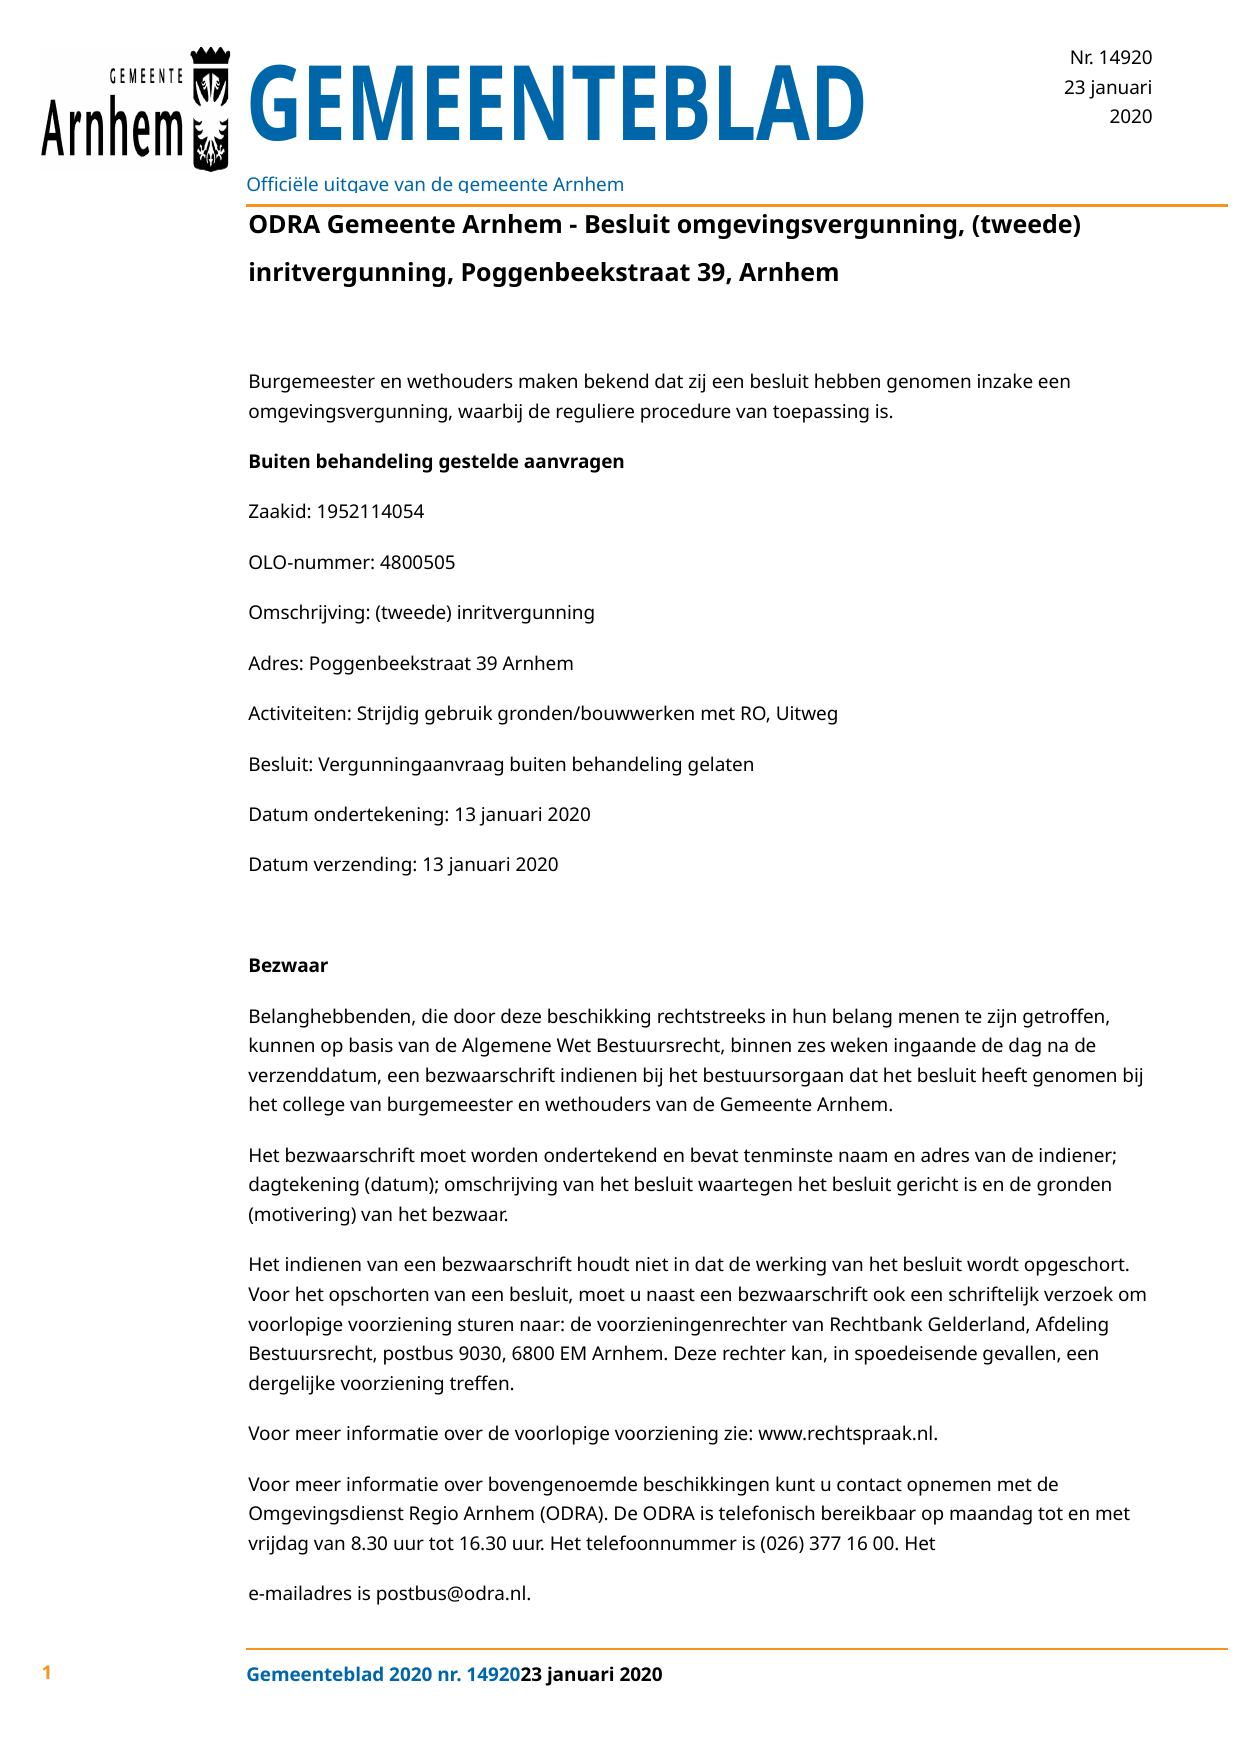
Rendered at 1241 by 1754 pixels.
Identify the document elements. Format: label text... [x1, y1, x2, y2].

text Buiten behandeling gestelde aanvragen [248, 448, 1152, 474]
text Omschrijving: (tweede) inritvergunning [248, 599, 1152, 625]
text Datum verzending: 13 januari 2020 [248, 852, 1152, 877]
text Zaakid: 1952114054 [248, 499, 1152, 524]
text Bezwaar [248, 952, 1152, 978]
text Burgemeester en wethouders maken bekend dat zij een besluit hebben genomen inzake een omgevingsvergunning, waarbij de reguliere procedure van toepassing is. [248, 368, 1152, 424]
text Datum ondertekening: 13 januari 2020 [248, 801, 1152, 827]
text ODRA Gemeente Arnhem - Besluit omgevingsvergunning, (tweede) inritvergunning, Poggenbeekstraat 39, Arnhem [248, 207, 1152, 288]
picture [41, 47, 231, 172]
text Voor meer informatie over de voorlopige voorziening zie: www.rechtspraak.nl. [248, 1420, 1152, 1446]
text Activiteiten: Strijdig gebruik gronden/bouwwerken met RO, Uitweg [248, 700, 1152, 726]
text Besluit: Vergunningaanvraag buiten behandeling gelaten [248, 751, 1152, 777]
text Adres: Poggenbeekstraat 39 Arnhem [248, 650, 1152, 676]
text e-mailadres is postbus@odra.nl. [248, 1580, 1152, 1606]
text Het bezwaarschrift moet worden ondertekend en bevat tenminste naam en adres van de indiener; dagtekening (datum); omschrijving van het besluit waartegen het besluit gericht is en de gronden (motivering) van het bezwaar. [248, 1142, 1152, 1227]
text Het indienen van een bezwaarschrift houdt niet in dat de werking van het besluit wordt opgeschort. Voor het opschorten van een besluit, moet u naast een bezwaarschrift ook een schriftelijk verzoek om voorlopige voorziening sturen naar: de voorzieningenrechter van Rechtbank Gelderland, Afdeling Bestuursrecht, postbus 9030, 6800 EM Arnhem. Deze rechter kan, in spoedeisende gevallen, een dergelijke voorziening treffen. [248, 1252, 1152, 1396]
text OLO-nummer: 4800505 [248, 549, 1152, 575]
text Belanghebbenden, die door deze beschikking rechtstreeks in hun belang menen te zijn getroffen, kunnen op basis van de Algemene Wet Bestuursrecht, binnen zes weken ingaande de dag na de verzenddatum, een bezwaarschrift indienen bij het bestuursorgaan dat het besluit heeft genomen bij het college van burgemeester en wethouders van de Gemeente Arnhem. [248, 1003, 1152, 1117]
text Voor meer informatie over bovengenoemde beschikkingen kunt u contact opnemen met de Omgevingsdienst Regio Arnhem (ODRA). De ODRA is telefonisch bereikbaar op maandag tot en met vrijdag van 8.30 uur tot 16.30 uur. Het telefoonnummer is (026) 377 16 00. Het [248, 1471, 1152, 1556]
